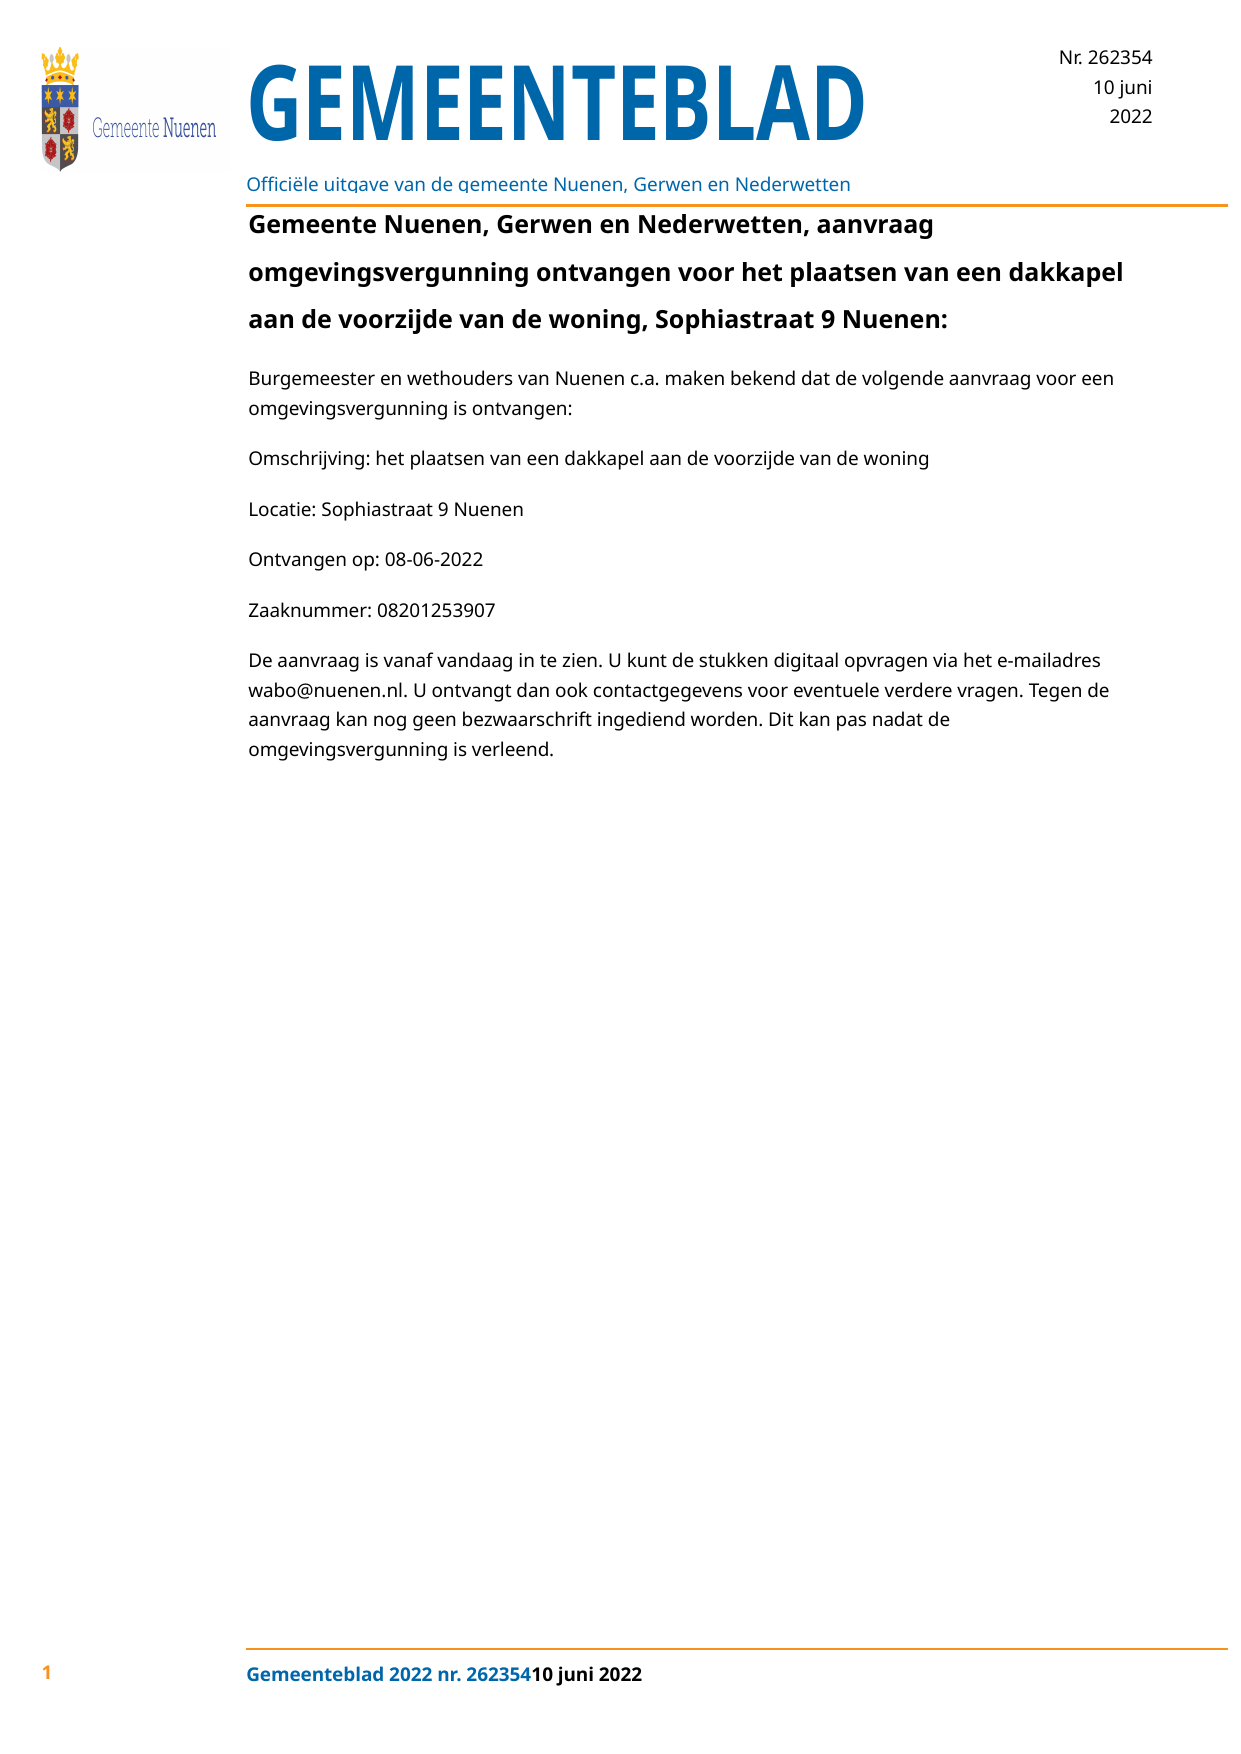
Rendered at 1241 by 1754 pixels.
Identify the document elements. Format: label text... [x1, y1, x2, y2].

picture [41, 47, 231, 172]
text Burgemeester en wethouders van Nuenen c.a. maken bekend dat de volgende aanvraag voor een omgevingsvergunning is ontvangen: [248, 366, 1152, 421]
text Ontvangen op: 08-06-2022 [248, 546, 1152, 572]
text De aanvraag is vanaf vandaag in te zien. U kunt de stukken digitaal opvragen via het e-mailadres wabo@nuenen.nl. U ontvangt dan ook contactgegevens voor eventuele verdere vragen. Tegen de aanvraag kan nog geen bezwaarschrift ingediend worden. Dit kan pas nadat de omgevingsvergunning is verleend. [248, 647, 1152, 762]
text Zaaknummer: 08201253907 [248, 597, 1152, 622]
text Gemeente Nuenen, Gerwen en Nederwetten, aanvraag omgevingsvergunning ontvangen voor het plaatsen van een dakkapel aan de voorzijde van de woning, Sophiastraat 9 Nuenen: [248, 207, 1152, 336]
text Locatie: Sophiastraat 9 Nuenen [248, 496, 1152, 522]
text Omschrijving: het plaatsen van een dakkapel aan de voorzijde van de woning [248, 446, 1152, 471]
